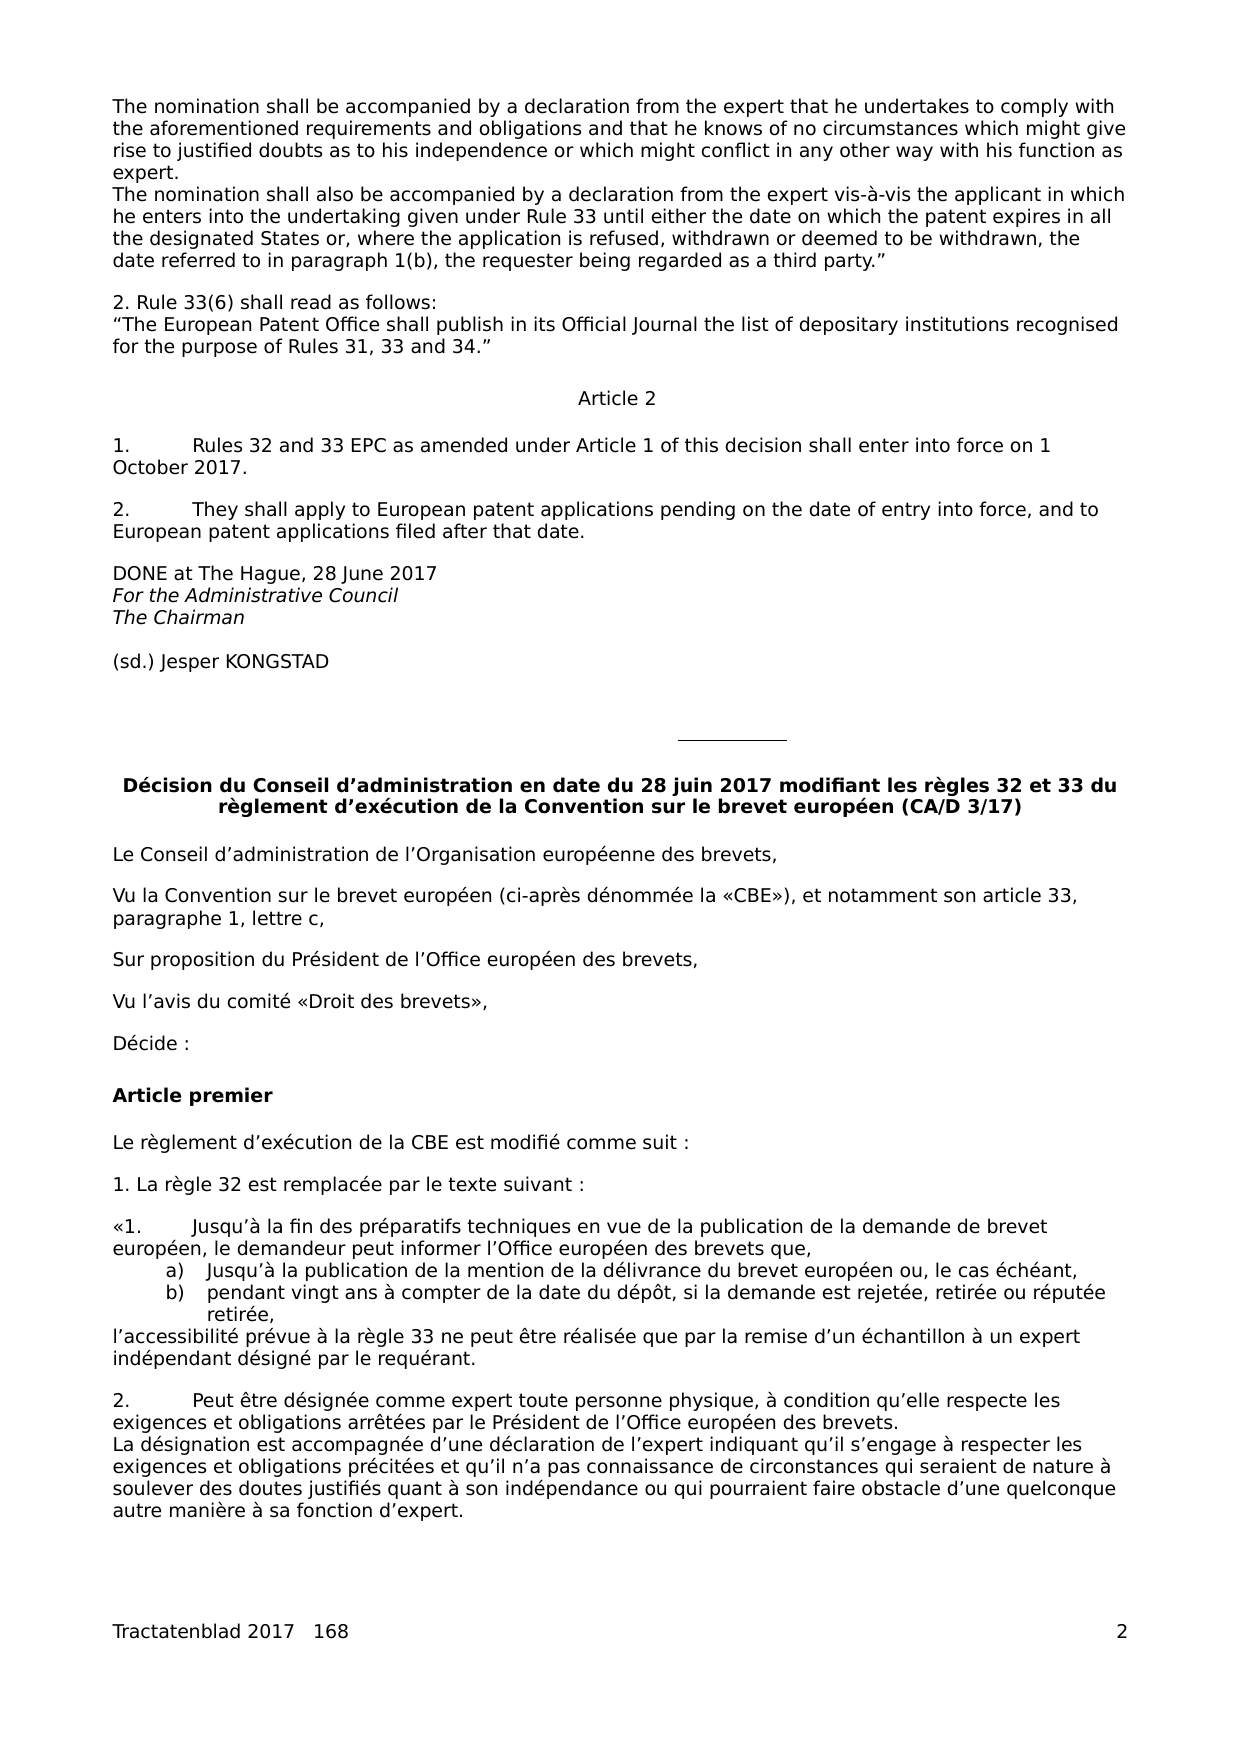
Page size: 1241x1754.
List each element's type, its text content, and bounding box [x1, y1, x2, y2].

text a) Jusqu’à la publication de la mention de la délivrance du brevet européen ou, le cas échéant, [165, 1260, 1128, 1282]
text Le règlement d’exécution de la CBE est modifié comme suit : [112, 1132, 1128, 1154]
subtitle Décision du Conseil d’administration en date du 28 juin 2017 modifiant les règles 32 et 33 du règlement d’exécution de la Convention sur le brevet européen (CA/D 3/17) [112, 774, 1128, 818]
text The nomination shall also be accompanied by a declaration from the expert vis-à-vis the applicant in which he enters into the undertaking given under Rule 33 until either the date on which the patent expires in all the designated States or, where the application is refused, withdrawn or deemed to be withdrawn, the date referred to in paragraph 1(b), the requester being regarded as a third party.” [112, 184, 1128, 272]
text Décide : [112, 1033, 1128, 1055]
text The nomination shall be accompanied by a declaration from the expert that he undertakes to comply with the aforementioned requirements and obligations and that he knows of no circumstances which might give rise to justified doubts as to his independence or which might conflict in any other way with his function as expert. [112, 96, 1128, 184]
text “The European Patent Office shall publish in its Official Journal the list of depositary institutions recognised for the purpose of Rules 31, 33 and 34.” [112, 314, 1128, 358]
text «1. Jusqu’à la fin des préparatifs techniques en vue de la publication de la demande de brevet européen, le demandeur peut informer l’Office européen des brevets que, [112, 1216, 1128, 1260]
subtitle Article premier [112, 1085, 1128, 1107]
text b) pendant vingt ans à compter de la date du dépôt, si la demande est rejetée, retirée ou réputée retirée, [165, 1282, 1128, 1326]
text 1. La règle 32 est remplacée par le texte suivant : [112, 1174, 1128, 1196]
text La désignation est accompagnée d’une déclaration de l’expert indiquant qu’il s’engage à respecter les exigences et obligations précitées et qu’il n’a pas connaissance de circonstances qui seraient de nature à soulever des doutes justifiés quant à son indépendance ou qui pourraient faire obstacle d’une quelconque autre manière à sa fonction d’expert. [112, 1434, 1128, 1522]
text DONE at The Hague, 28 June 2017 [112, 563, 1128, 584]
text Le Conseil d’administration de l’Organisation européenne des brevets, [112, 843, 1128, 865]
text l’accessibilité prévue à la règle 33 ne peut être réalisée que par la remise d’un échantillon à un expert indépendant désigné par le requérant. [112, 1326, 1128, 1370]
text For the Administrative Council The Chairman (sd.) Jesper KONGSTAD [112, 584, 1128, 672]
text 1. Rules 32 and 33 EPC as amended under Article 1 of this decision shall enter into force on 1 October 2017. [112, 435, 1128, 479]
text Sur proposition du Président de l’Office européen des brevets, [112, 949, 1128, 971]
text 2. They shall apply to European patent applications pending on the date of entry into force, and to European patent applications filed after that date. [112, 499, 1128, 543]
text Vu l’avis du comité «Droit des brevets», [112, 991, 1128, 1013]
text 2. Rule 33(6) shall read as follows: [112, 292, 1128, 314]
subtitle Article 2 [112, 388, 1128, 410]
text Vu la Convention sur le brevet européen (ci-après dénommée la «CBE»), et notamment son article 33, paragraphe 1, lettre c, [112, 885, 1128, 929]
text 2. Peut être désignée comme expert toute personne physique, à condition qu’elle respecte les exigences et obligations arrêtées par le Président de l’Office européen des brevets. [112, 1390, 1128, 1434]
